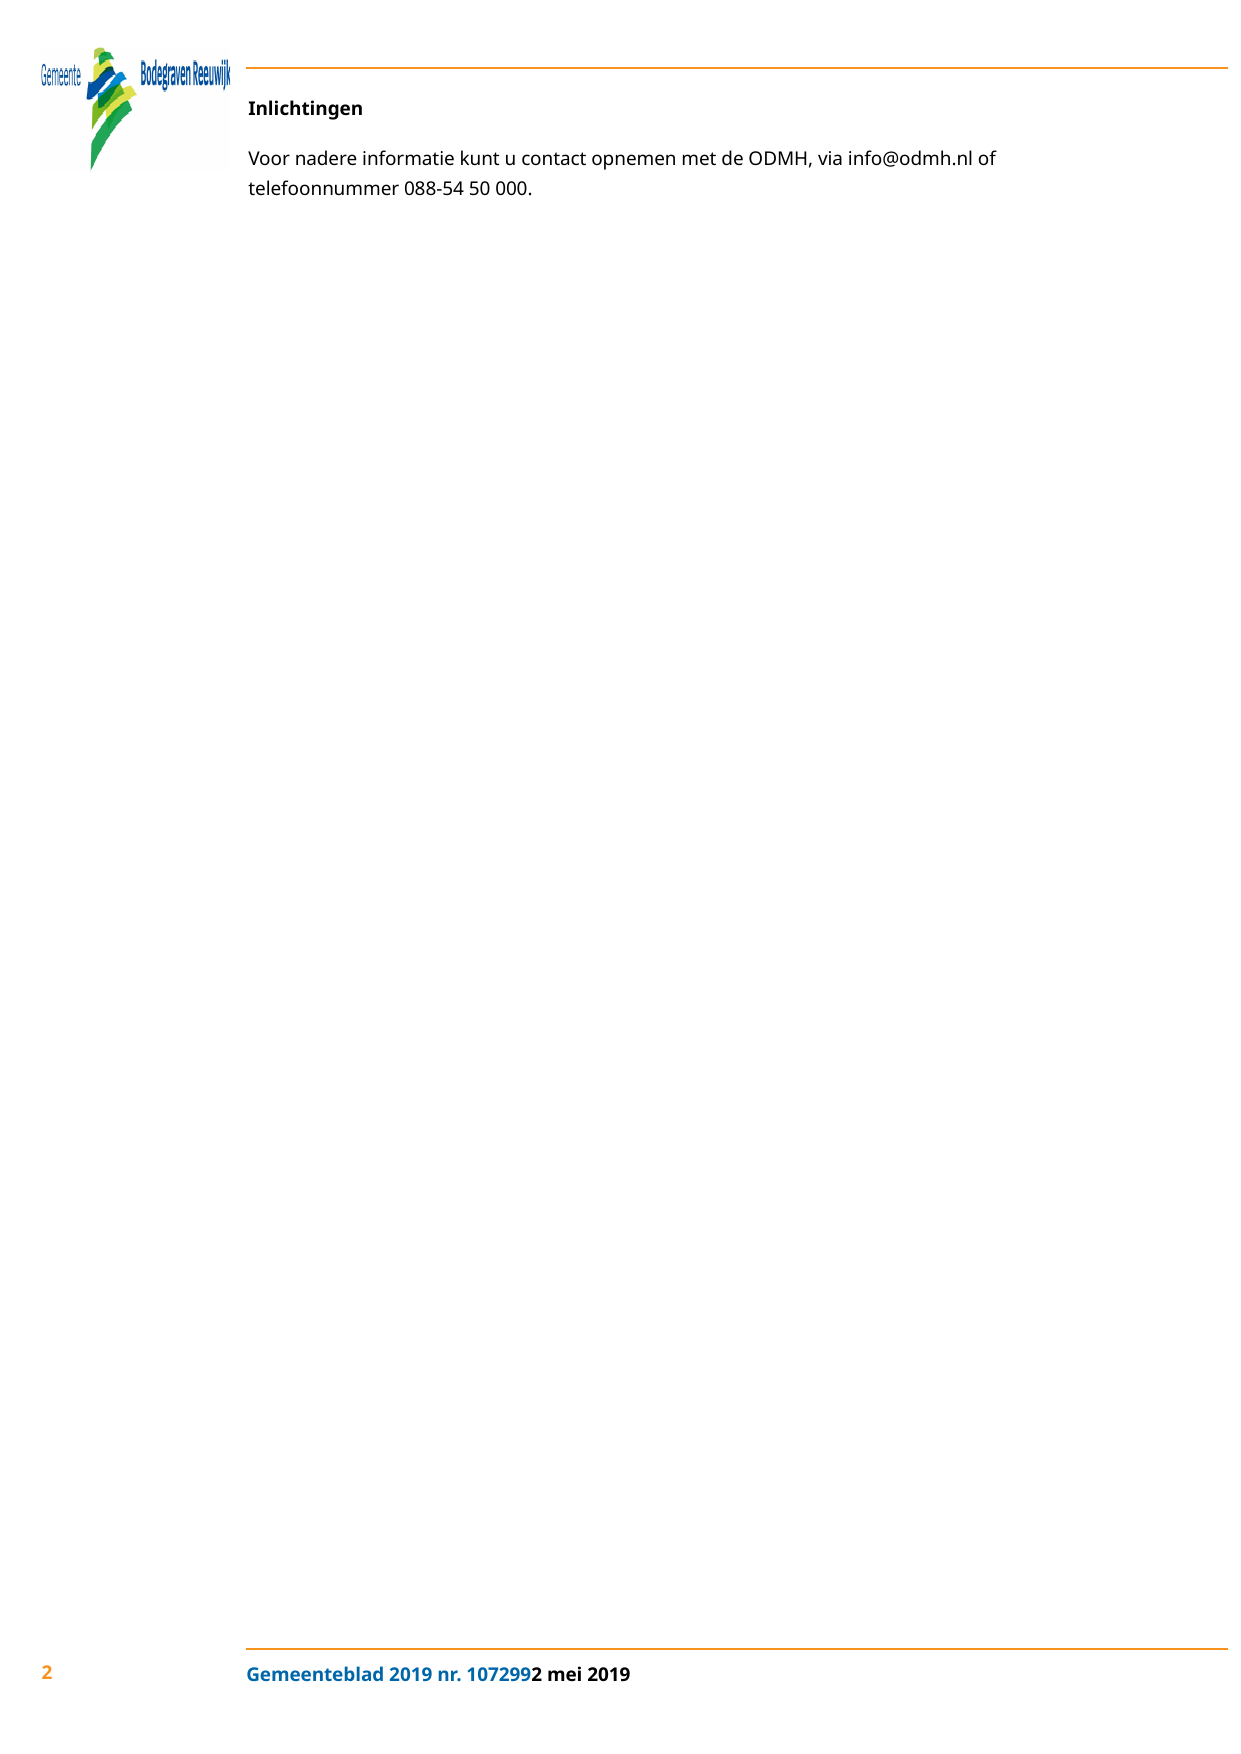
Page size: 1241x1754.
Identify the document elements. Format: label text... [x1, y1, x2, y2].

picture [41, 47, 231, 172]
text Voor nadere informatie kunt u contact opnemen met de ODMH, via info@odmh.nl of telefoonnummer 088-54 50 000. [248, 145, 1152, 201]
text Inlichtingen [248, 95, 1152, 121]
